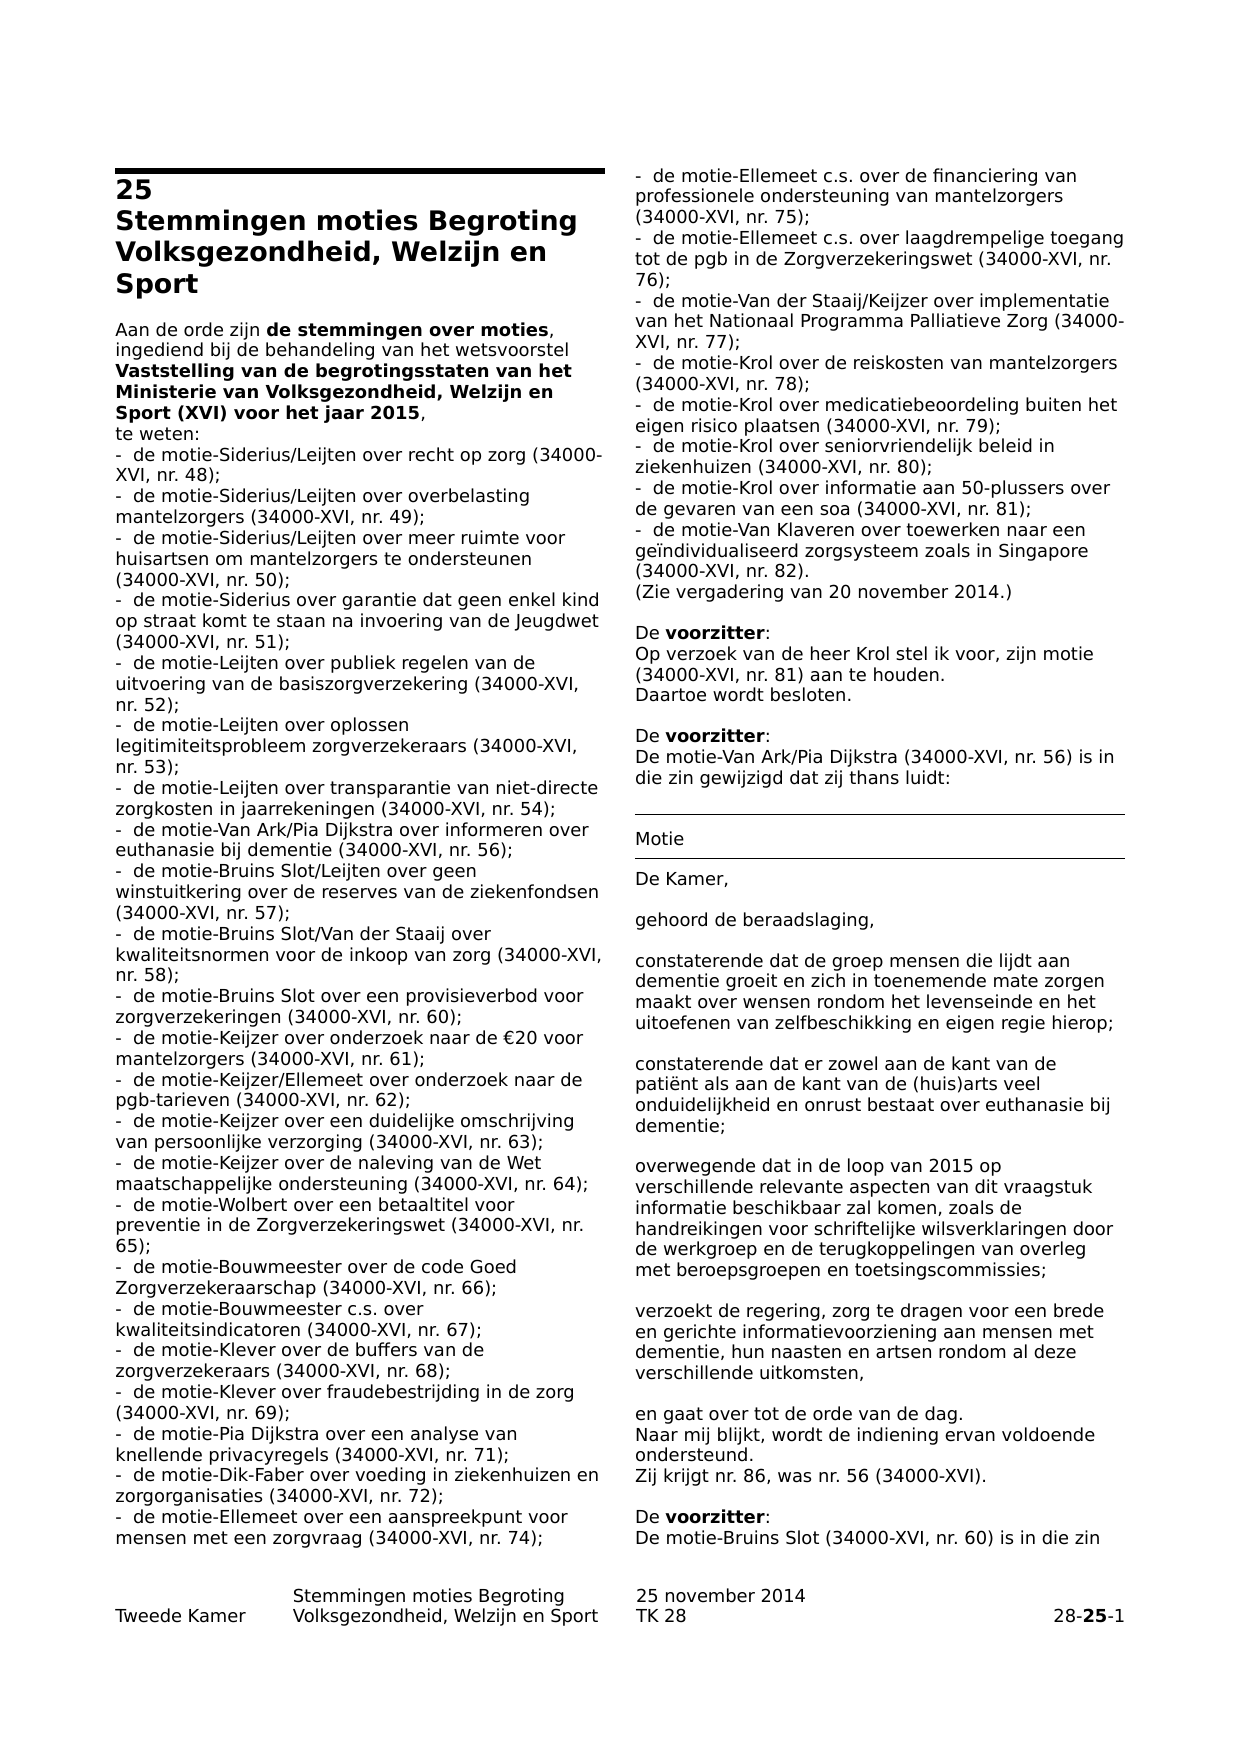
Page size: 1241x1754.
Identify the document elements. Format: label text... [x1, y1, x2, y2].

list de motie-Bruins Slot/Leijten over geen winstuitkering over de reserves van de ziekenfondsen (34000-XVI, nr. 57); [115, 861, 605, 923]
text De voorzitter: [635, 1507, 1125, 1528]
text De motie-Bruins Slot (34000-XVI, nr. 60) is in die zin [635, 1528, 1125, 1548]
list de motie-Klever over de buffers van de zorgverzekeraars (34000-XVI, nr. 68); [115, 1340, 605, 1382]
text te weten: [115, 423, 605, 444]
text (Zie vergadering van 20 november 2014.) [635, 582, 1125, 603]
list de motie-Keijzer over onderzoek naar de €20 voor mantelzorgers (34000-XVI, nr. 61); [115, 1028, 605, 1069]
text Aan de orde zijn de stemmingen over moties, ingediend bij de behandeling van het wetsvoorstel Vaststelling van de begrotingsstaten van het Ministerie van Volksgezondheid, Welzijn en Sport (XVI) voor het jaar 2015, [115, 319, 605, 423]
text De voorzitter: [635, 623, 1125, 643]
list de motie-Leijten over publiek regelen van de uitvoering van de basiszorgverzekering (34000-XVI, nr. 52); [115, 653, 605, 715]
list de motie-Ellemeet over een aanspreekpunt voor mensen met een zorgvraag (34000-XVI, nr. 74); [115, 1507, 605, 1548]
list de motie-Keijzer over de naleving van de Wet maatschappelijke ondersteuning (34000-XVI, nr. 64); [115, 1153, 605, 1194]
list de motie-Siderius/Leijten over overbelasting mantelzorgers (34000-XVI, nr. 49); [115, 486, 605, 528]
list de motie-Krol over medicatiebeoordeling buiten het eigen risico plaatsen (34000-XVI, nr. 79); [635, 394, 1125, 436]
list de motie-Krol over seniorvriendelijk beleid in ziekenhuizen (34000-XVI, nr. 80); [635, 436, 1125, 478]
list de motie-Bruins Slot over een provisieverbod voor zorgverzekeringen (34000-XVI, nr. 60); [115, 986, 605, 1028]
list de motie-Krol over informatie aan 50-plussers over de gevaren van een soa (34000-XVI, nr. 81); [635, 478, 1125, 519]
list de motie-Van der Staaij/Keijzer over implementatie van het Nationaal Programma Palliatieve Zorg (34000-XVI, nr. 77); [635, 290, 1125, 353]
text De voorzitter: [635, 726, 1125, 747]
text constaterende dat de groep mensen die lijdt aan dementie groeit en zich in toenemende mate zorgen maakt over wensen rondom het levenseinde en het uitoefenen van zelfbeschikking en eigen regie hierop; [635, 951, 1125, 1033]
list de motie-Siderius over garantie dat geen enkel kind op straat komt te staan na invoering van de Jeugdwet (34000-XVI, nr. 51); [115, 590, 605, 653]
text overwegende dat in de loop van 2015 op verschillende relevante aspecten van dit vraagstuk informatie beschikbaar zal komen, zoals de handreikingen voor schriftelijke wilsverklaringen door de werkgroep en de terugkoppelingen van overleg met beroepsgroepen en toetsingscommissies; [635, 1156, 1125, 1281]
list de motie-Krol over de reiskosten van mantelzorgers (34000-XVI, nr. 78); [635, 353, 1125, 394]
text Motie [635, 828, 1125, 849]
list de motie-Van Klaveren over toewerken naar een geïndividualiseerd zorgsysteem zoals in Singapore (34000-XVI, nr. 82). [635, 519, 1125, 582]
text verzoekt de regering, zorg te dragen voor een brede en gerichte informatievoorziening aan mensen met dementie, hun naasten en artsen rondom al deze verschillende uitkomsten, [635, 1301, 1125, 1384]
text gehoord de beraadslaging, [635, 910, 1125, 931]
list de motie-Keijzer over een duidelijke omschrijving van persoonlijke verzorging (34000-XVI, nr. 63); [115, 1111, 605, 1153]
text constaterende dat er zowel aan de kant van de patiënt als aan de kant van de (huis)arts veel onduidelijkheid en onrust bestaat over euthanasie bij dementie; [635, 1053, 1125, 1136]
list de motie-Dik-Faber over voeding in ziekenhuizen en zorgorganisaties (34000-XVI, nr. 72); [115, 1465, 605, 1507]
title 25 Stemmingen moties Begroting Volksgezondheid, Welzijn en Sport [115, 174, 605, 299]
list de motie-Siderius/Leijten over recht op zorg (34000-XVI, nr. 48); [115, 444, 605, 486]
list de motie-Bouwmeester over de code Goed Zorgverzekeraarschap (34000-XVI, nr. 66); [115, 1257, 605, 1298]
list de motie-Klever over fraudebestrijding in de zorg (34000-XVI, nr. 69); [115, 1382, 605, 1423]
list de motie-Leijten over oplossen legitimiteitsprobleem zorgverzekeraars (34000-XVI, nr. 53); [115, 715, 605, 778]
text en gaat over tot de orde van de dag. [635, 1404, 1125, 1424]
list de motie-Wolbert over een betaaltitel voor preventie in de Zorgverzekeringswet (34000-XVI, nr. 65); [115, 1194, 605, 1257]
text Naar mij blijkt, wordt de indiening ervan voldoende ondersteund. [635, 1424, 1125, 1466]
text Op verzoek van de heer Krol stel ik voor, zijn motie (34000-XVI, nr. 81) aan te houden. [635, 643, 1125, 685]
list de motie-Siderius/Leijten over meer ruimte voor huisartsen om mantelzorgers te ondersteunen (34000-XVI, nr. 50); [115, 528, 605, 590]
list de motie-Keijzer/Ellemeet over onderzoek naar de pgb-tarieven (34000-XVI, nr. 62); [115, 1069, 605, 1111]
text De Kamer, [635, 869, 1125, 890]
list de motie-Ellemeet c.s. over laagdrempelige toegang tot de pgb in de Zorgverzekeringswet (34000-XVI, nr. 76); [635, 228, 1125, 290]
list de motie-Bruins Slot/Van der Staaij over kwaliteitsnormen voor de inkoop van zorg (34000-XVI, nr. 58); [115, 923, 605, 986]
list de motie-Bouwmeester c.s. over kwaliteitsindicatoren (34000-XVI, nr. 67); [115, 1298, 605, 1340]
list de motie-Ellemeet c.s. over de financiering van professionele ondersteuning van mantelzorgers (34000-XVI, nr. 75); [635, 165, 1125, 228]
text De motie-Van Ark/Pia Dijkstra (34000-XVI, nr. 56) is in die zin gewijzigd dat zij thans luidt: [635, 747, 1125, 788]
text Daartoe wordt besloten. [635, 685, 1125, 706]
list de motie-Van Ark/Pia Dijkstra over informeren over euthanasie bij dementie (34000-XVI, nr. 56); [115, 819, 605, 861]
text Zij krijgt nr. 86, was nr. 56 (34000-XVI). [635, 1466, 1125, 1487]
list de motie-Leijten over transparantie van niet-directe zorgkosten in jaarrekeningen (34000-XVI, nr. 54); [115, 778, 605, 819]
list de motie-Pia Dijkstra over een analyse van knellende privacyregels (34000-XVI, nr. 71); [115, 1423, 605, 1465]
